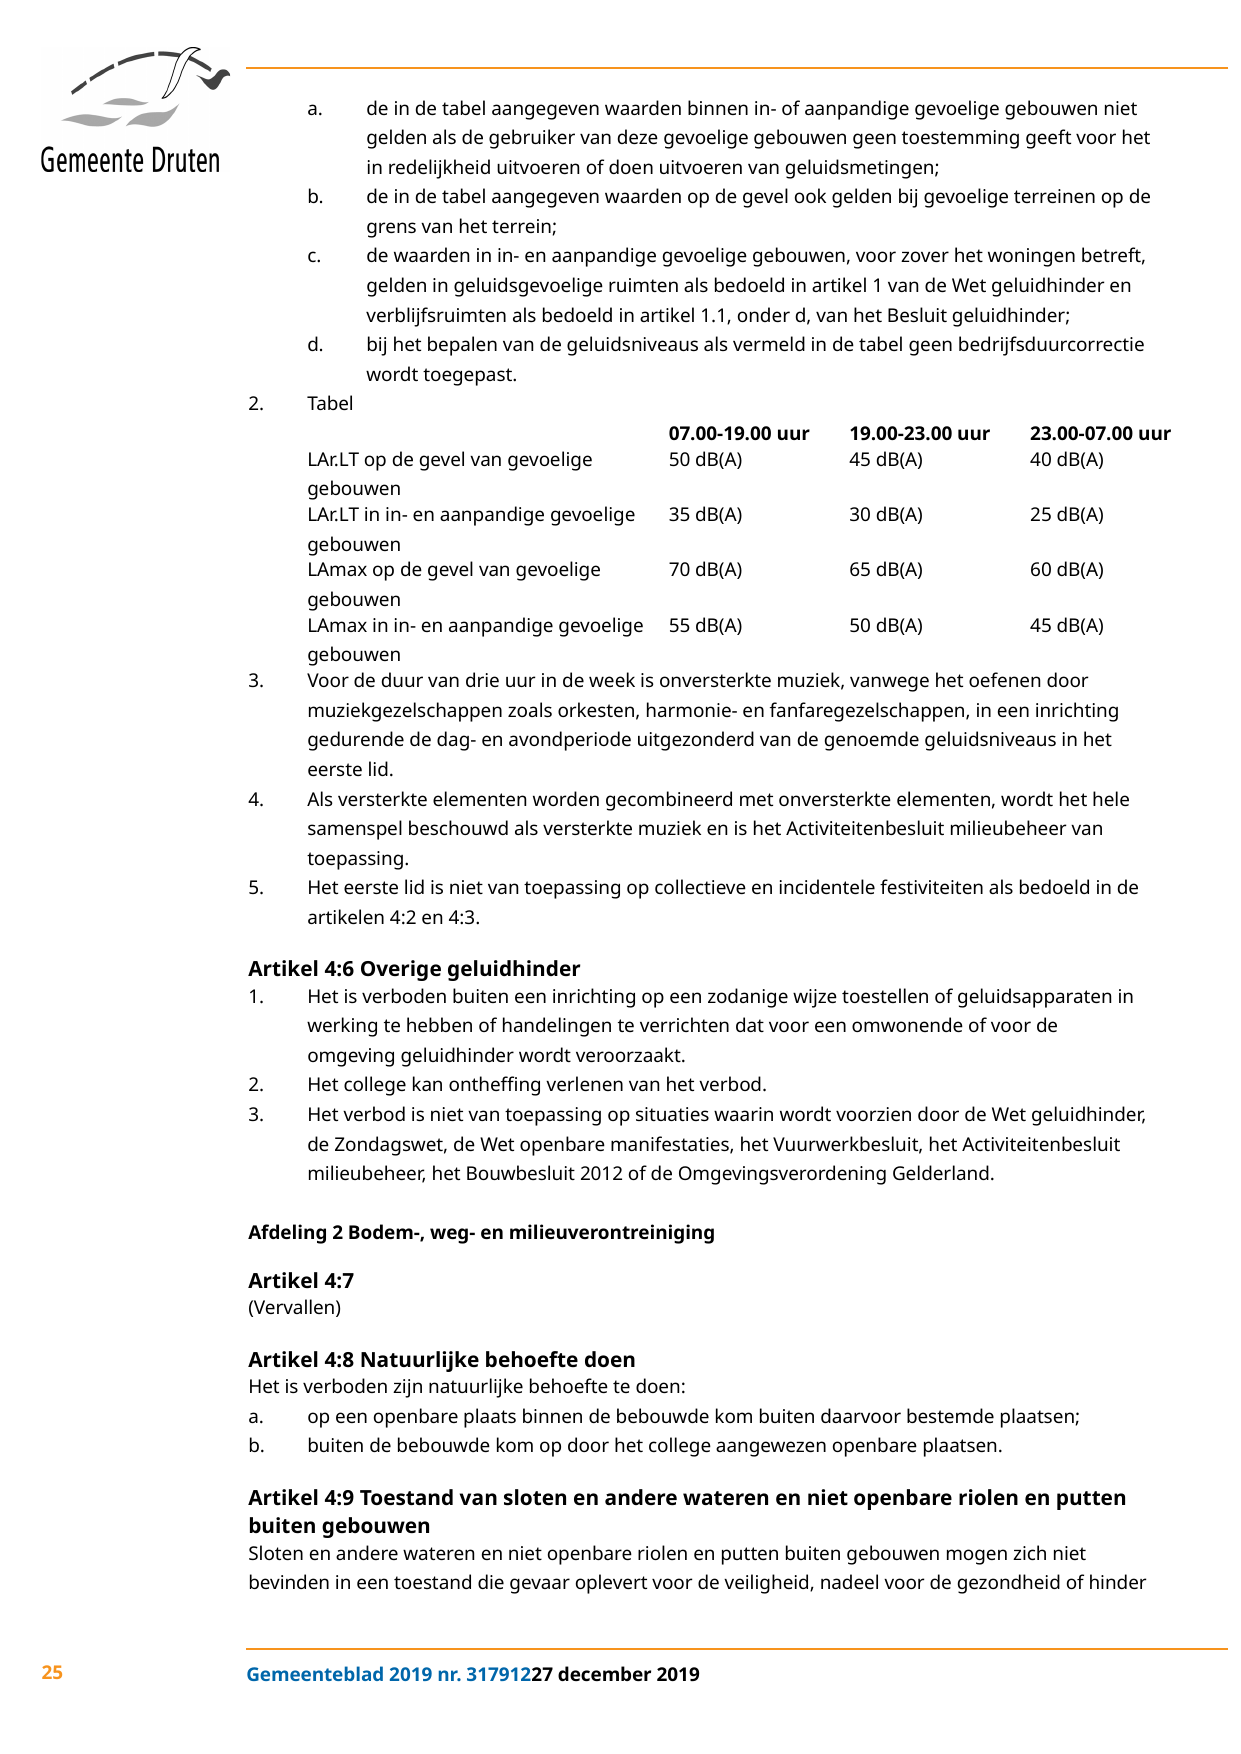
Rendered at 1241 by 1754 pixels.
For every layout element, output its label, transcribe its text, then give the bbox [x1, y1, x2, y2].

table_header 23.00-07.00 uur [1030, 420, 1211, 446]
list Het eerste lid is niet van toepassing op collectieve en incidentele festiviteiten als bedoeld in de artikelen 4:2 en 4:3. [248, 874, 1152, 930]
table_cell 70 dB(A) [669, 557, 849, 612]
text Het is verboden zijn natuurlijke behoefte te doen: [248, 1373, 1152, 1399]
list Het verbod is niet van toepassing op situaties waarin wordt voorzien door de Wet geluidhinder, de Zondagswet, de Wet openbare manifestaties, het Vuurwerkbesluit, het Activiteitenbesluit milieubeheer, het Bouwbesluit 2012 of de Omgevingsverordening Gelderland. [248, 1101, 1152, 1186]
list de in de tabel aangegeven waarden op de gevel ook gelden bij gevoelige terreinen op de grens van het terrein; [307, 183, 1152, 239]
list Het is verboden buiten een inrichting op een zodanige wijze toestellen of geluidsapparaten in werking te hebben of handelingen te verrichten dat voor een omwonende of voor de omgeving geluidhinder wordt veroorzaakt. [248, 983, 1152, 1068]
list Het college kan ontheffing verlenen van het verbod. [248, 1072, 1152, 1097]
list op een openbare plaats binnen de bebouwde kom buiten daarvoor bestemde plaatsen; [248, 1403, 1152, 1429]
table_cell 45 dB(A) [849, 446, 1030, 501]
table_cell LAr.LT in in- en aanpandige gevoelige gebouwen [307, 501, 668, 557]
text Artikel 4:9 Toestand van sloten en andere wateren en niet openbare riolen en putten buiten gebouwen [248, 1483, 1152, 1540]
table_cell 50 dB(A) [849, 612, 1030, 667]
list de in de tabel aangegeven waarden binnen in- of aanpandige gevoelige gebouwen niet gelden als de gebruiker van deze gevoelige gebouwen geen toestemming geeft voor het in redelijkheid uitvoeren of doen uitvoeren van geluidsmetingen; [307, 95, 1152, 180]
table_header [307, 420, 668, 446]
text Artikel 4:7 [248, 1266, 1152, 1294]
text (Vervallen) [248, 1294, 1152, 1320]
table_cell 35 dB(A) [669, 501, 849, 557]
list Tabel [248, 391, 1152, 416]
table_header 19.00-23.00 uur [849, 420, 1030, 446]
table_cell LAr.LT op de gevel van gevoelige gebouwen [307, 446, 668, 501]
text Artikel 4:8 Natuurlijke behoefte doen [248, 1345, 1152, 1373]
table_cell 50 dB(A) [669, 446, 849, 501]
table_cell 25 dB(A) [1030, 501, 1211, 557]
table_cell 30 dB(A) [849, 501, 1030, 557]
table_header 07.00-19.00 uur [669, 420, 849, 446]
table_cell LAmax in in- en aanpandige gevoelige gebouwen [307, 612, 668, 667]
table_cell 40 dB(A) [1030, 446, 1211, 501]
list de waarden in in- en aanpandige gevoelige gebouwen, voor zover het woningen betreft, gelden in geluidsgevoelige ruimten als bedoeld in artikel 1 van de Wet geluidhinder en verblijfsruimten als bedoeld in artikel 1.1, onder d, van het Besluit geluidhinder; [307, 243, 1152, 328]
table_cell 65 dB(A) [849, 557, 1030, 612]
list buiten de bebouwde kom op door het college aangewezen openbare plaatsen. [248, 1433, 1152, 1458]
text Afdeling 2 Bodem-, weg- en milieuverontreiniging [248, 1219, 1152, 1245]
table_cell LAmax op de gevel van gevoelige gebouwen [307, 557, 668, 612]
table_cell 55 dB(A) [669, 612, 849, 667]
list Voor de duur van drie uur in de week is onversterkte muziek, vanwege het oefenen door muziekgezelschappen zoals orkesten, harmonie- en fanfaregezelschappen, in een inrichting gedurende de dag- en avondperiode uitgezonderd van de genoemde geluidsniveaus in het eerste lid. [248, 667, 1152, 782]
list bij het bepalen van de geluidsniveaus als vermeld in de tabel geen bedrijfsduurcorrectie wordt toegepast. [307, 331, 1152, 387]
text Sloten en andere wateren en niet openbare riolen en putten buiten gebouwen mogen zich niet bevinden in een toestand die gevaar oplevert voor de veiligheid, nadeel voor de gezondheid of hinder [248, 1540, 1152, 1595]
text Artikel 4:6 Overige geluidhinder [248, 954, 1152, 983]
picture [41, 47, 231, 172]
table_cell 45 dB(A) [1030, 612, 1211, 667]
list Als versterkte elementen worden gecombineerd met onversterkte elementen, wordt het hele samenspel beschouwd als versterkte muziek en is het Activiteitenbesluit milieubeheer van toepassing. [248, 786, 1152, 871]
table_cell 60 dB(A) [1030, 557, 1211, 612]
